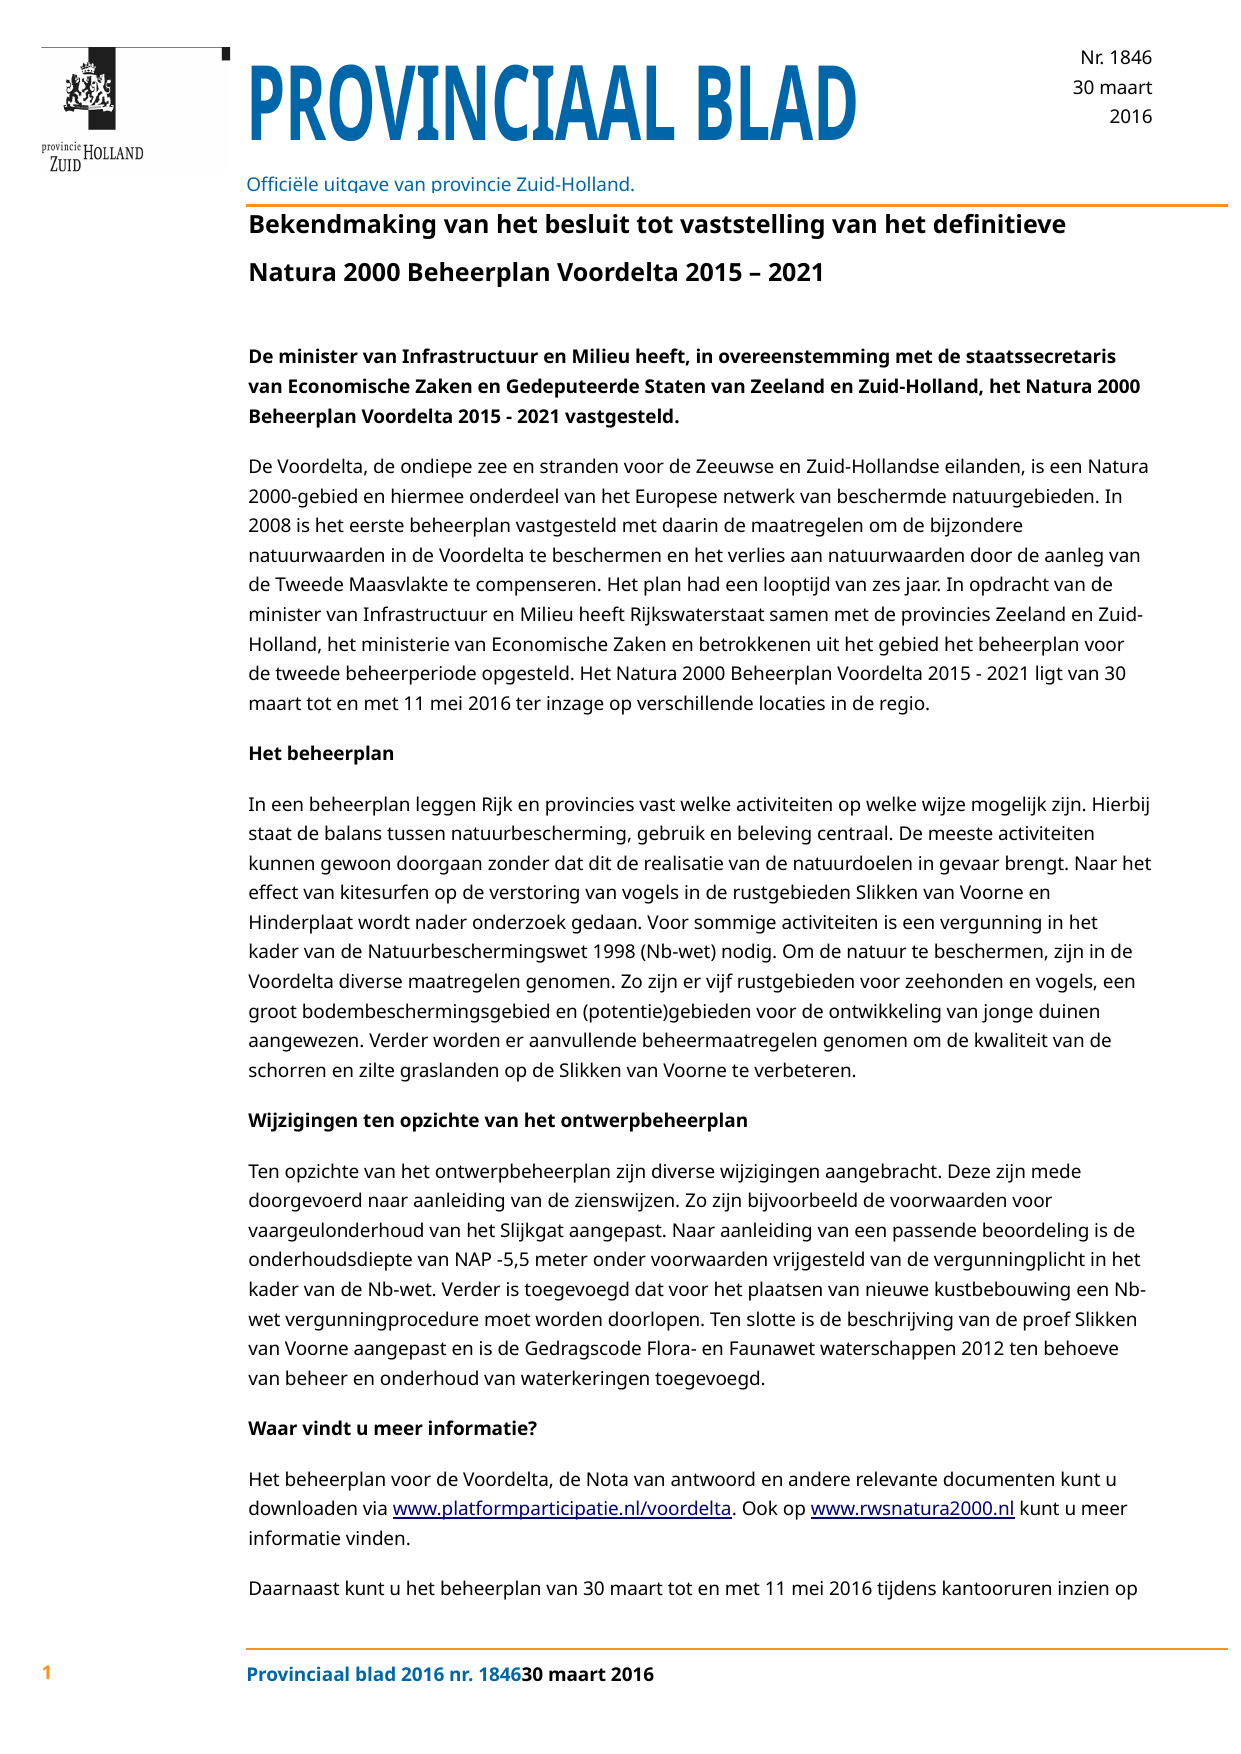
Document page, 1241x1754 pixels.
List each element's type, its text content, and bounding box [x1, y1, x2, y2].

text Bekendmaking van het besluit tot vaststelling van het definitieve Natura 2000 Beheerplan Voordelta 2015 – 2021 [248, 207, 1152, 288]
text In een beheerplan leggen Rijk en provincies vast welke activiteiten op welke wijze mogelijk zijn. Hierbij staat de balans tussen natuurbescherming, gebruik en beleving centraal. De meeste activiteiten kunnen gewoon doorgaan zonder dat dit de realisatie van de natuurdoelen in gevaar brengt. Naar het effect van kitesurfen op de verstoring van vogels in de rustgebieden Slikken van Voorne en Hinderplaat wordt nader onderzoek gedaan. Voor sommige activiteiten is een vergunning in het kader van de Natuurbeschermingswet 1998 (Nb-wet) nodig. Om de natuur te beschermen, zijn in de Voordelta diverse maatregelen genomen. Zo zijn er vijf rustgebieden voor zeehonden en vogels, een groot bodembeschermingsgebied en (potentie)gebieden voor de ontwikkeling van jonge duinen aangewezen. Verder worden er aanvullende beheermaatregelen genomen om de kwaliteit van de schorren en zilte graslanden op de Slikken van Voorne te verbeteren. [248, 791, 1152, 1083]
text De minister van Infrastructuur en Milieu heeft, in overeenstemming met de staatssecretaris van Economische Zaken en Gedeputeerde Staten van Zeeland en Zuid-Holland, het Natura 2000 Beheerplan Voordelta 2015 - 2021 vastgesteld. [248, 344, 1152, 428]
text Ten opzichte van het ontwerpbeheerplan zijn diverse wijzigingen aangebracht. Deze zijn mede doorgevoerd naar aanleiding van de zienswijzen. Zo zijn bijvoorbeeld de voorwaarden voor vaargeulonderhoud van het Slijkgat aangepast. Naar aanleiding van een passende beoordeling is de onderhoudsdiepte van NAP -5,5 meter onder voorwaarden vrijgesteld van de vergunningplicht in het kader van de Nb-wet. Verder is toegevoegd dat voor het plaatsen van nieuwe kustbebouwing een Nb-wet vergunningprocedure moet worden doorlopen. Ten slotte is de beschrijving van de proef Slikken van Voorne aangepast en is de Gedragscode Flora- en Faunawet waterschappen 2012 ten behoeve van beheer en onderhoud van waterkeringen toegevoegd. [248, 1158, 1152, 1391]
text Het beheerplan [248, 740, 1152, 766]
text Wijzigingen ten opzichte van het ontwerpbeheerplan [248, 1107, 1152, 1133]
text Het beheerplan voor de Voordelta, de Nota van antwoord en andere relevante documenten kunt u downloaden via www.platformparticipatie.nl/voordelta. Ook op www.rwsnatura2000.nl kunt u meer informatie vinden. [248, 1466, 1152, 1551]
text Waar vindt u meer informatie? [248, 1415, 1152, 1441]
text De Voordelta, de ondiepe zee en stranden voor de Zeeuwse en Zuid-Hollandse eilanden, is een Natura 2000-gebied en hiermee onderdeel van het Europese netwerk van beschermde natuurgebieden. In 2008 is het eerste beheerplan vastgesteld met daarin de maatregelen om de bijzondere natuurwaarden in de Voordelta te beschermen en het verlies aan natuurwaarden door de aanleg van de Tweede Maasvlakte te compenseren. Het plan had een looptijd van zes jaar. In opdracht van de minister van Infrastructuur en Milieu heeft Rijkswaterstaat samen met de provincies Zeeland en Zuid-Holland, het ministerie van Economische Zaken en betrokkenen uit het gebied het beheerplan voor de tweede beheerperiode opgesteld. Het Natura 2000 Beheerplan Voordelta 2015 - 2021 ligt van 30 maart tot en met 11 mei 2016 ter inzage op verschillende locaties in de regio. [248, 453, 1152, 716]
picture [41, 47, 231, 172]
text Daarnaast kunt u het beheerplan van 30 maart tot en met 11 mei 2016 tijdens kantooruren inzien op [248, 1575, 1152, 1601]
